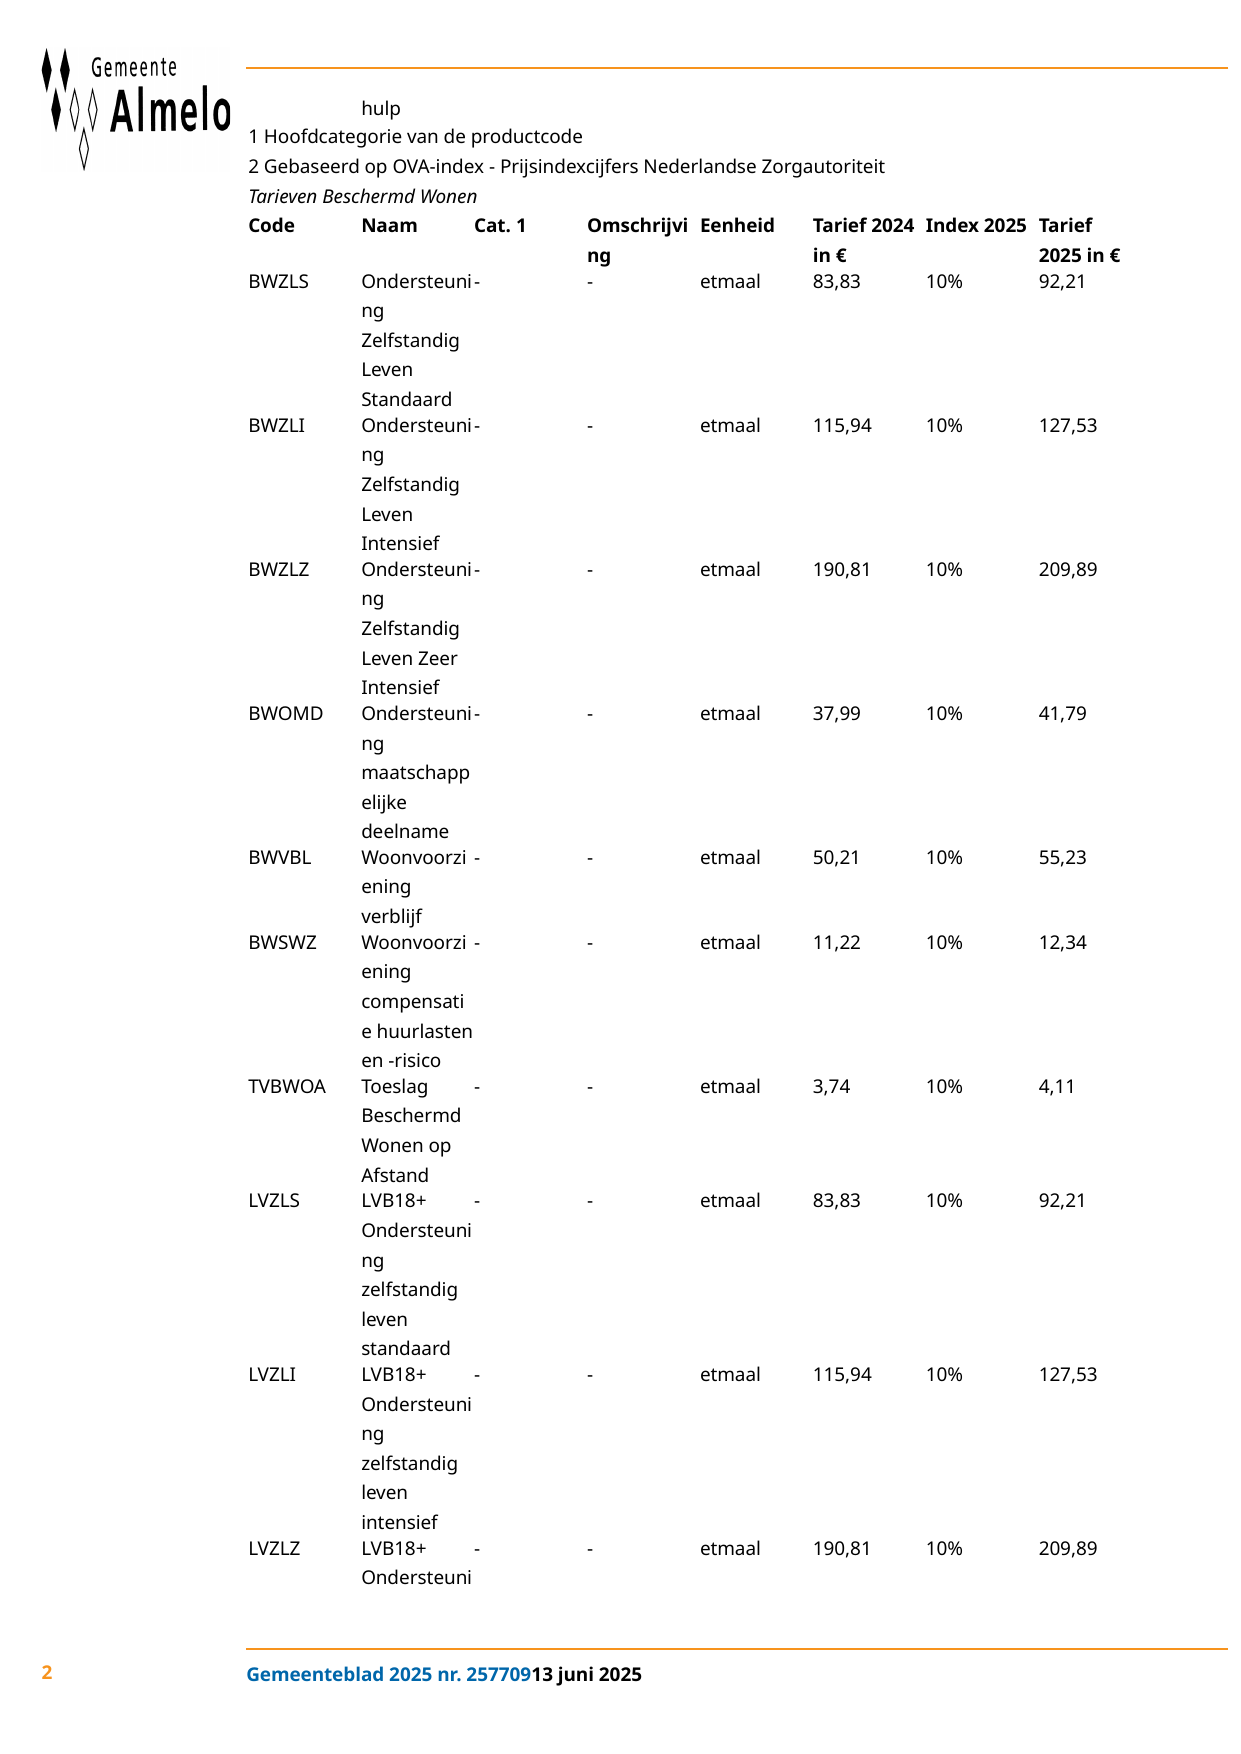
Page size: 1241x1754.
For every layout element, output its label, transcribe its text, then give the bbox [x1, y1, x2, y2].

table_cell etmaal [700, 1073, 813, 1188]
table_cell - [587, 844, 700, 929]
table_cell 50,21 [813, 844, 926, 929]
table_cell - [587, 1073, 700, 1188]
table_cell 209,89 [1039, 556, 1152, 700]
table_cell 41,79 [1039, 700, 1152, 844]
table_cell - [587, 1188, 700, 1361]
table_cell [926, 95, 1038, 121]
table_cell LVB18+ Ondersteuni [361, 1535, 474, 1590]
table_cell - [474, 844, 587, 929]
table_cell - [474, 268, 587, 412]
table_header Omschrijving [587, 213, 700, 268]
table_cell - [474, 556, 587, 700]
table_header Tarief 2025 in € [1039, 213, 1152, 268]
table_cell Toeslag Beschermd Wonen op Afstand [361, 1073, 474, 1188]
table_cell hulp [361, 95, 474, 121]
table_cell 10% [926, 1188, 1038, 1361]
table_cell [474, 95, 587, 121]
table_cell 10% [926, 929, 1038, 1073]
table_cell Woonvoorziening compensatie huurlasten en -risico [361, 929, 474, 1073]
table_cell 55,23 [1039, 844, 1152, 929]
table_cell etmaal [700, 556, 813, 700]
table_header Eenheid [700, 213, 813, 268]
table_cell - [587, 1535, 700, 1590]
table_cell 83,83 [813, 1188, 926, 1361]
table_cell 10% [926, 1535, 1038, 1590]
table_cell - [587, 1361, 700, 1535]
table_cell - [474, 700, 587, 844]
table_cell 92,21 [1039, 268, 1152, 412]
table_cell 115,94 [813, 412, 926, 556]
table_cell 10% [926, 412, 1038, 556]
table_cell BWZLS [248, 268, 361, 412]
table_cell BWOMD [248, 700, 361, 844]
table_cell - [474, 929, 587, 1073]
table_cell 3,74 [813, 1073, 926, 1188]
text Tarieven Beschermd Wonen [248, 183, 1152, 209]
table_cell 12,34 [1039, 929, 1152, 1073]
table_cell 10% [926, 1073, 1038, 1188]
table_cell 190,81 [813, 1535, 926, 1590]
table_cell etmaal [700, 1188, 813, 1361]
table_cell BWZLI [248, 412, 361, 556]
table_cell 10% [926, 844, 1038, 929]
table_cell LVB18+ Ondersteuning zelfstandig leven intensief [361, 1361, 474, 1535]
table_header Naam [361, 213, 474, 268]
table_cell [813, 95, 926, 121]
table_cell 37,99 [813, 700, 926, 844]
text 1 Hoofdcategorie van de productcode [248, 124, 1152, 149]
table_cell LVZLZ [248, 1535, 361, 1590]
table_header Cat. 1 [474, 213, 587, 268]
table_cell Ondersteuning Zelfstandig Leven Zeer Intensief [361, 556, 474, 700]
table_cell BWZLZ [248, 556, 361, 700]
table_cell 92,21 [1039, 1188, 1152, 1361]
table_cell LVZLI [248, 1361, 361, 1535]
table_cell 127,53 [1039, 412, 1152, 556]
table_cell etmaal [700, 700, 813, 844]
table_cell - [587, 268, 700, 412]
table_cell 10% [926, 556, 1038, 700]
table_cell 127,53 [1039, 1361, 1152, 1535]
table_cell 10% [926, 1361, 1038, 1535]
table_cell etmaal [700, 929, 813, 1073]
table_cell etmaal [700, 1535, 813, 1590]
picture [41, 47, 231, 172]
table_cell LVB18+ Ondersteuning zelfstandig leven standaard [361, 1188, 474, 1361]
table_header Index 2025 [926, 213, 1038, 268]
table_cell 10% [926, 268, 1038, 412]
table_cell 115,94 [813, 1361, 926, 1535]
table_cell 209,89 [1039, 1535, 1152, 1590]
table_cell - [587, 929, 700, 1073]
table_cell Ondersteuning maatschappelijke deelname [361, 700, 474, 844]
table_cell - [474, 1361, 587, 1535]
table_cell - [474, 1188, 587, 1361]
table_cell - [587, 556, 700, 700]
table_cell etmaal [700, 412, 813, 556]
table_cell TVBWOA [248, 1073, 361, 1188]
table_cell [700, 95, 813, 121]
table_cell Ondersteuning Zelfstandig Leven Intensief [361, 412, 474, 556]
table_cell 10% [926, 700, 1038, 844]
table_cell 4,11 [1039, 1073, 1152, 1188]
table_cell Ondersteuning Zelfstandig Leven Standaard [361, 268, 474, 412]
table_cell - [587, 412, 700, 556]
table_cell etmaal [700, 844, 813, 929]
table_cell - [474, 412, 587, 556]
table_cell - [587, 700, 700, 844]
table_cell 83,83 [813, 268, 926, 412]
table_cell [248, 95, 361, 121]
table_cell - [474, 1535, 587, 1590]
table_cell - [474, 1073, 587, 1188]
table_cell [1039, 95, 1152, 121]
table_cell Woonvoorziening verblijf [361, 844, 474, 929]
table_cell 11,22 [813, 929, 926, 1073]
table_cell etmaal [700, 1361, 813, 1535]
table_header Tarief 2024 in € [813, 213, 926, 268]
text 2 Gebaseerd op OVA-index - Prijsindexcijfers Nederlandse Zorgautoriteit [248, 153, 1152, 179]
table_header Code [248, 213, 361, 268]
table_cell - [587, 95, 700, 121]
table_cell etmaal [700, 268, 813, 412]
table_cell LVZLS [248, 1188, 361, 1361]
table_cell 190,81 [813, 556, 926, 700]
table_cell BWVBL [248, 844, 361, 929]
table_cell BWSWZ [248, 929, 361, 1073]
